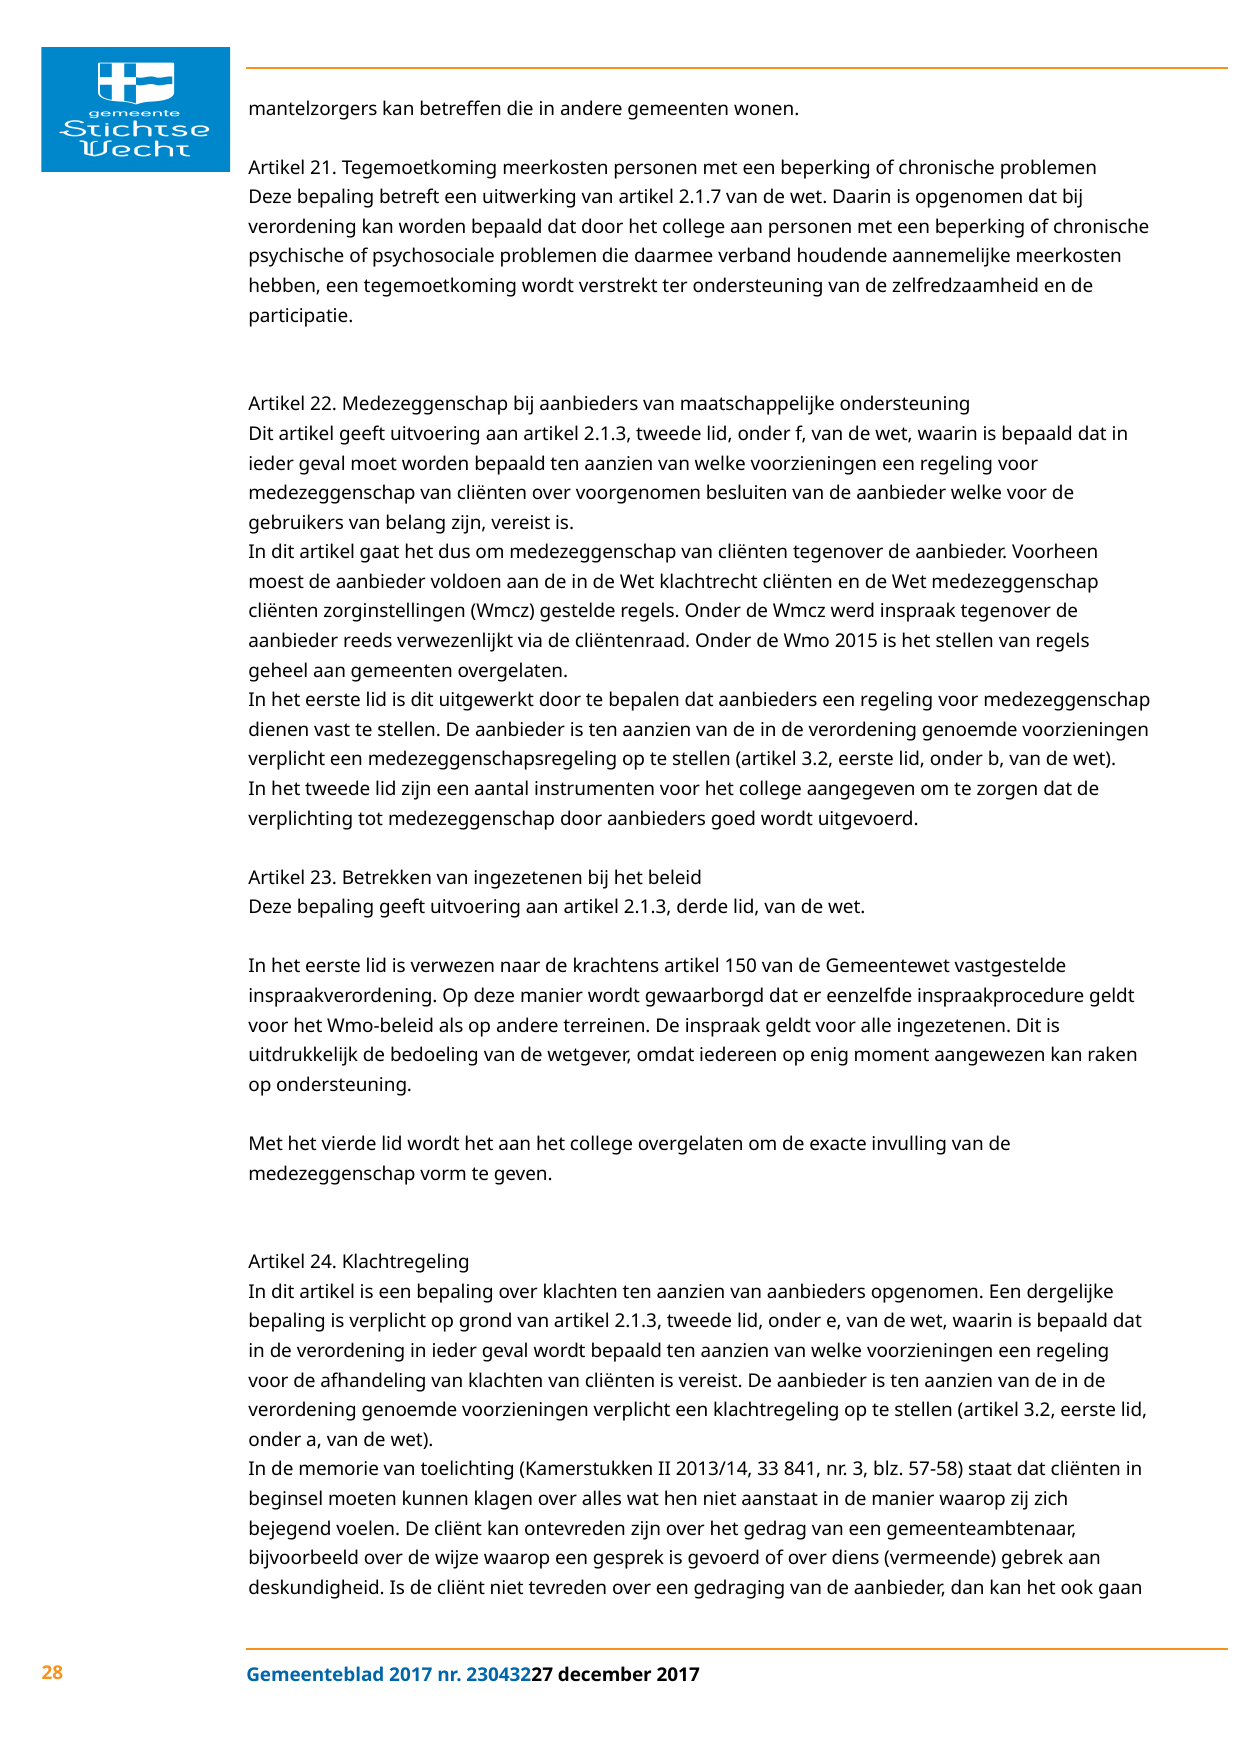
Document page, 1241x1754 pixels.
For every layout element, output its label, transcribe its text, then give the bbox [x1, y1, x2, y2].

text Artikel 21. Tegemoetkoming meerkosten personen met een beperking of chronische problemen [248, 154, 1152, 180]
text In het eerste lid is dit uitgewerkt door te bepalen dat aanbieders een regeling voor medezeggenschap dienen vast te stellen. De aanbieder is ten aanzien van de in de verordening genoemde voorzieningen verplicht een medezeggenschapsregeling op te stellen (artikel 3.2, eerste lid, onder b, van de wet). [248, 686, 1152, 771]
text In het eerste lid is verwezen naar de krachtens artikel 150 van de Gemeentewet vastgestelde inspraakverordening. Op deze manier wordt gewaarborgd dat er eenzelfde inspraakprocedure geldt voor het Wmo-beleid als op andere terreinen. De inspraak geldt voor alle ingezetenen. Dit is uitdrukkelijk de bedoeling van de wetgever, omdat iedereen op enig moment aangewezen kan raken op ondersteuning. [248, 953, 1152, 1097]
text Dit artikel geeft uitvoering aan artikel 2.1.3, tweede lid, onder f, van de wet, waarin is bepaald dat in ieder geval moet worden bepaald ten aanzien van welke voorzieningen een regeling voor medezeggenschap van cliënten over voorgenomen besluiten van de aanbieder welke voor de gebruikers van belang zijn, vereist is. [248, 420, 1152, 535]
text mantelzorgers kan betreffen die in andere gemeenten wonen. [248, 95, 1152, 121]
text In het tweede lid zijn een aantal instrumenten voor het college aangegeven om te zorgen dat de verplichting tot medezeggenschap door aanbieders goed wordt uitgevoerd. [248, 775, 1152, 831]
text Met het vierde lid wordt het aan het college overgelaten om de exacte invulling van de medezeggenschap vorm te geven. [248, 1130, 1152, 1186]
text Deze bepaling geeft uitvoering aan artikel 2.1.3, derde lid, van de wet. [248, 893, 1152, 919]
text Deze bepaling betreft een uitwerking van artikel 2.1.7 van de wet. Daarin is opgenomen dat bij verordening kan worden bepaald dat door het college aan personen met een beperking of chronische psychische of psychosociale problemen die daarmee verband houdende aannemelijke meerkosten hebben, een tegemoetkoming wordt verstrekt ter ondersteuning van de zelfredzaamheid en de participatie. [248, 183, 1152, 328]
text In dit artikel is een bepaling over klachten ten aanzien van aanbieders opgenomen. Een dergelijke bepaling is verplicht op grond van artikel 2.1.3, tweede lid, onder e, van de wet, waarin is bepaald dat in de verordening in ieder geval wordt bepaald ten aanzien van welke voorzieningen een regeling voor de afhandeling van klachten van cliënten is vereist. De aanbieder is ten aanzien van de in de verordening genoemde voorzieningen verplicht een klachtregeling op te stellen (artikel 3.2, eerste lid, onder a, van de wet). [248, 1278, 1152, 1452]
text Artikel 23. Betrekken van ingezetenen bij het beleid [248, 864, 1152, 890]
text Artikel 24. Klachtregeling [248, 1248, 1152, 1274]
picture [137, 63, 174, 103]
text In de memorie van toelichting (Kamerstukken II 2013/14, 33 841, nr. 3, blz. 57-58) staat dat cliënten in beginsel moeten kunnen klagen over alles wat hen niet aanstaat in de manier waarop zij zich bejegend voelen. De cliënt kan ontevreden zijn over het gedrag van een gemeenteambtenaar, bijvoorbeeld over de wijze waarop een gesprek is gevoerd of over diens (vermeende) gebrek aan deskundigheid. Is de cliënt niet tevreden over een gedraging van de aanbieder, dan kan het ook gaan [248, 1456, 1152, 1600]
text In dit artikel gaat het dus om medezeggenschap van cliënten tegenover de aanbieder. Voorheen moest de aanbieder voldoen aan de in de Wet klachtrecht cliënten en de Wet medezeggenschap cliënten zorginstellingen (Wmcz) gestelde regels. Onder de Wmcz werd inspraak tegenover de aanbieder reeds verwezenlijkt via de cliëntenraad. Onder de Wmo 2015 is het stellen van regels geheel aan gemeenten overgelaten. [248, 538, 1152, 683]
text Artikel 22. Medezeggenschap bij aanbieders van maatschappelijke ondersteuning [248, 391, 1152, 416]
picture [99, 63, 135, 101]
